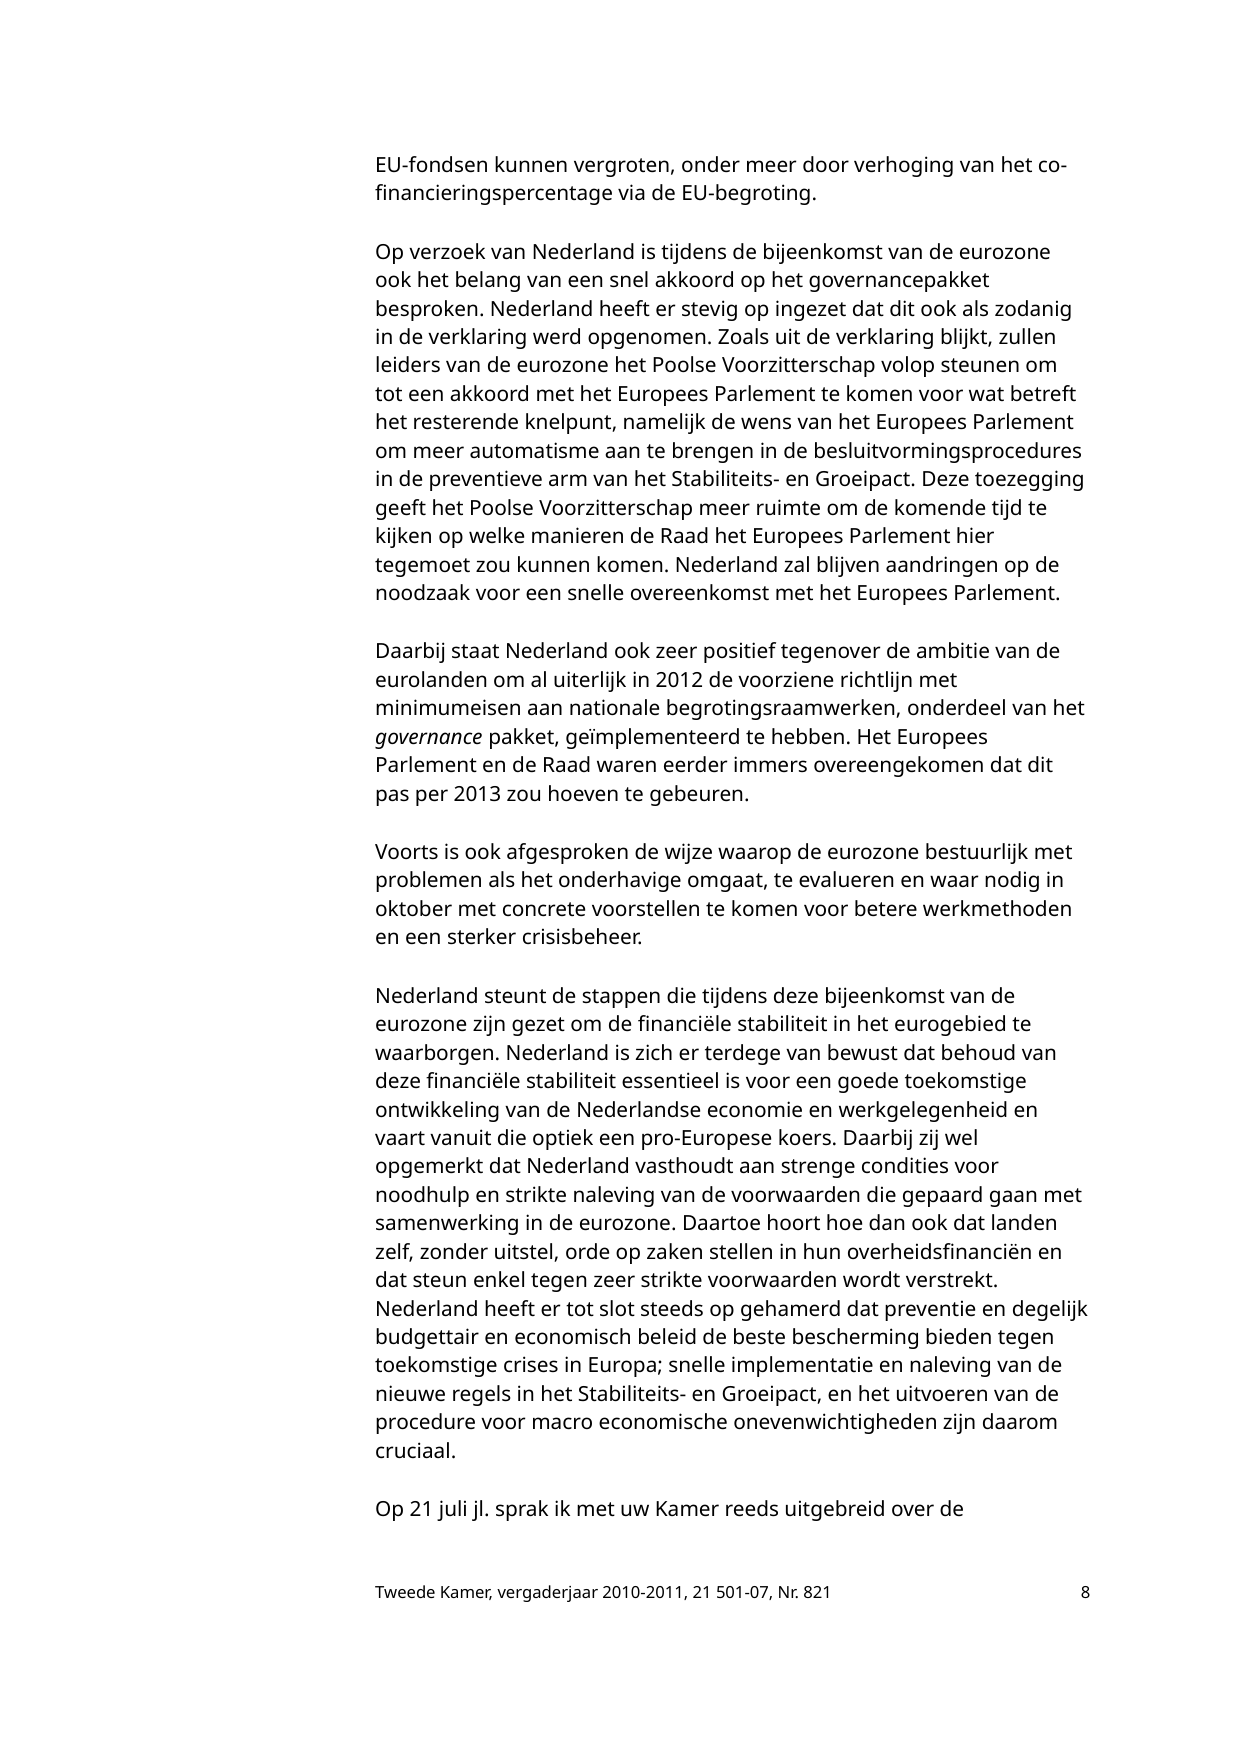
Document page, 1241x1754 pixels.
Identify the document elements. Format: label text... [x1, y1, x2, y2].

text Voorts is ook afgesproken de wijze waarop de eurozone bestuurlijk met problemen als het onderhavige omgaat, te evalueren en waar nodig in oktober met concrete voorstellen te komen voor betere werkmethoden en een sterker crisisbeheer. [375, 837, 1090, 951]
text EU-fondsen kunnen vergroten, onder meer door verhoging van het co-financieringspercentage via de EU-begroting. [375, 150, 1090, 207]
text Daarbij staat Nederland ook zeer positief tegenover de ambitie van de eurolanden om al uiterlijk in 2012 de voorziene richtlijn met minimumeisen aan nationale begrotingsraamwerken, onderdeel van het governance pakket, geïmplementeerd te hebben. Het Europees Parlement en de Raad waren eerder immers overeengekomen dat dit pas per 2013 zou hoeven te gebeuren. [375, 637, 1090, 807]
text Op verzoek van Nederland is tijdens de bijeenkomst van de eurozone ook het belang van een snel akkoord op het governancepakket besproken. Nederland heeft er stevig op ingezet dat dit ook als zodanig in de verklaring werd opgenomen. Zoals uit de verklaring blijkt, zullen leiders van de eurozone het Poolse Voorzitterschap volop steunen om tot een akkoord met het Europees Parlement te komen voor wat betreft het resterende knelpunt, namelijk de wens van het Europees Parlement om meer automatisme aan te brengen in de besluitvormingsprocedures in de preventieve arm van het Stabiliteits- en Groeipact. Deze toezegging geeft het Poolse Voorzitterschap meer ruimte om de komende tijd te kijken op welke manieren de Raad het Europees Parlement hier tegemoet zou kunnen komen. Nederland zal blijven aandringen op de noodzaak voor een snelle overeenkomst met het Europees Parlement. [375, 237, 1090, 607]
text Nederland steunt de stappen die tijdens deze bijeenkomst van de eurozone zijn gezet om de financiële stabiliteit in het eurogebied te waarborgen. Nederland is zich er terdege van bewust dat behoud van deze financiële stabiliteit essentieel is voor een goede toekomstige ontwikkeling van de Nederlandse economie en werkgelegenheid en vaart vanuit die optiek een pro-Europese koers. Daarbij zij wel opgemerkt dat Nederland vasthoudt aan strenge condities voor noodhulp en strikte naleving van de voorwaarden die gepaard gaan met samenwerking in de eurozone. Daartoe hoort hoe dan ook dat landen zelf, zonder uitstel, orde op zaken stellen in hun overheidsfinanciën en dat steun enkel tegen zeer strikte voorwaarden wordt verstrekt. Nederland heeft er tot slot steeds op gehamerd dat preventie en degelijk budgettair en economisch beleid de beste bescherming bieden tegen toekomstige crises in Europa; snelle implementatie en naleving van de nieuwe regels in het Stabiliteits- en Groeipact, en het uitvoeren van de procedure voor macro economische onevenwichtigheden zijn daarom cruciaal. [375, 981, 1090, 1464]
